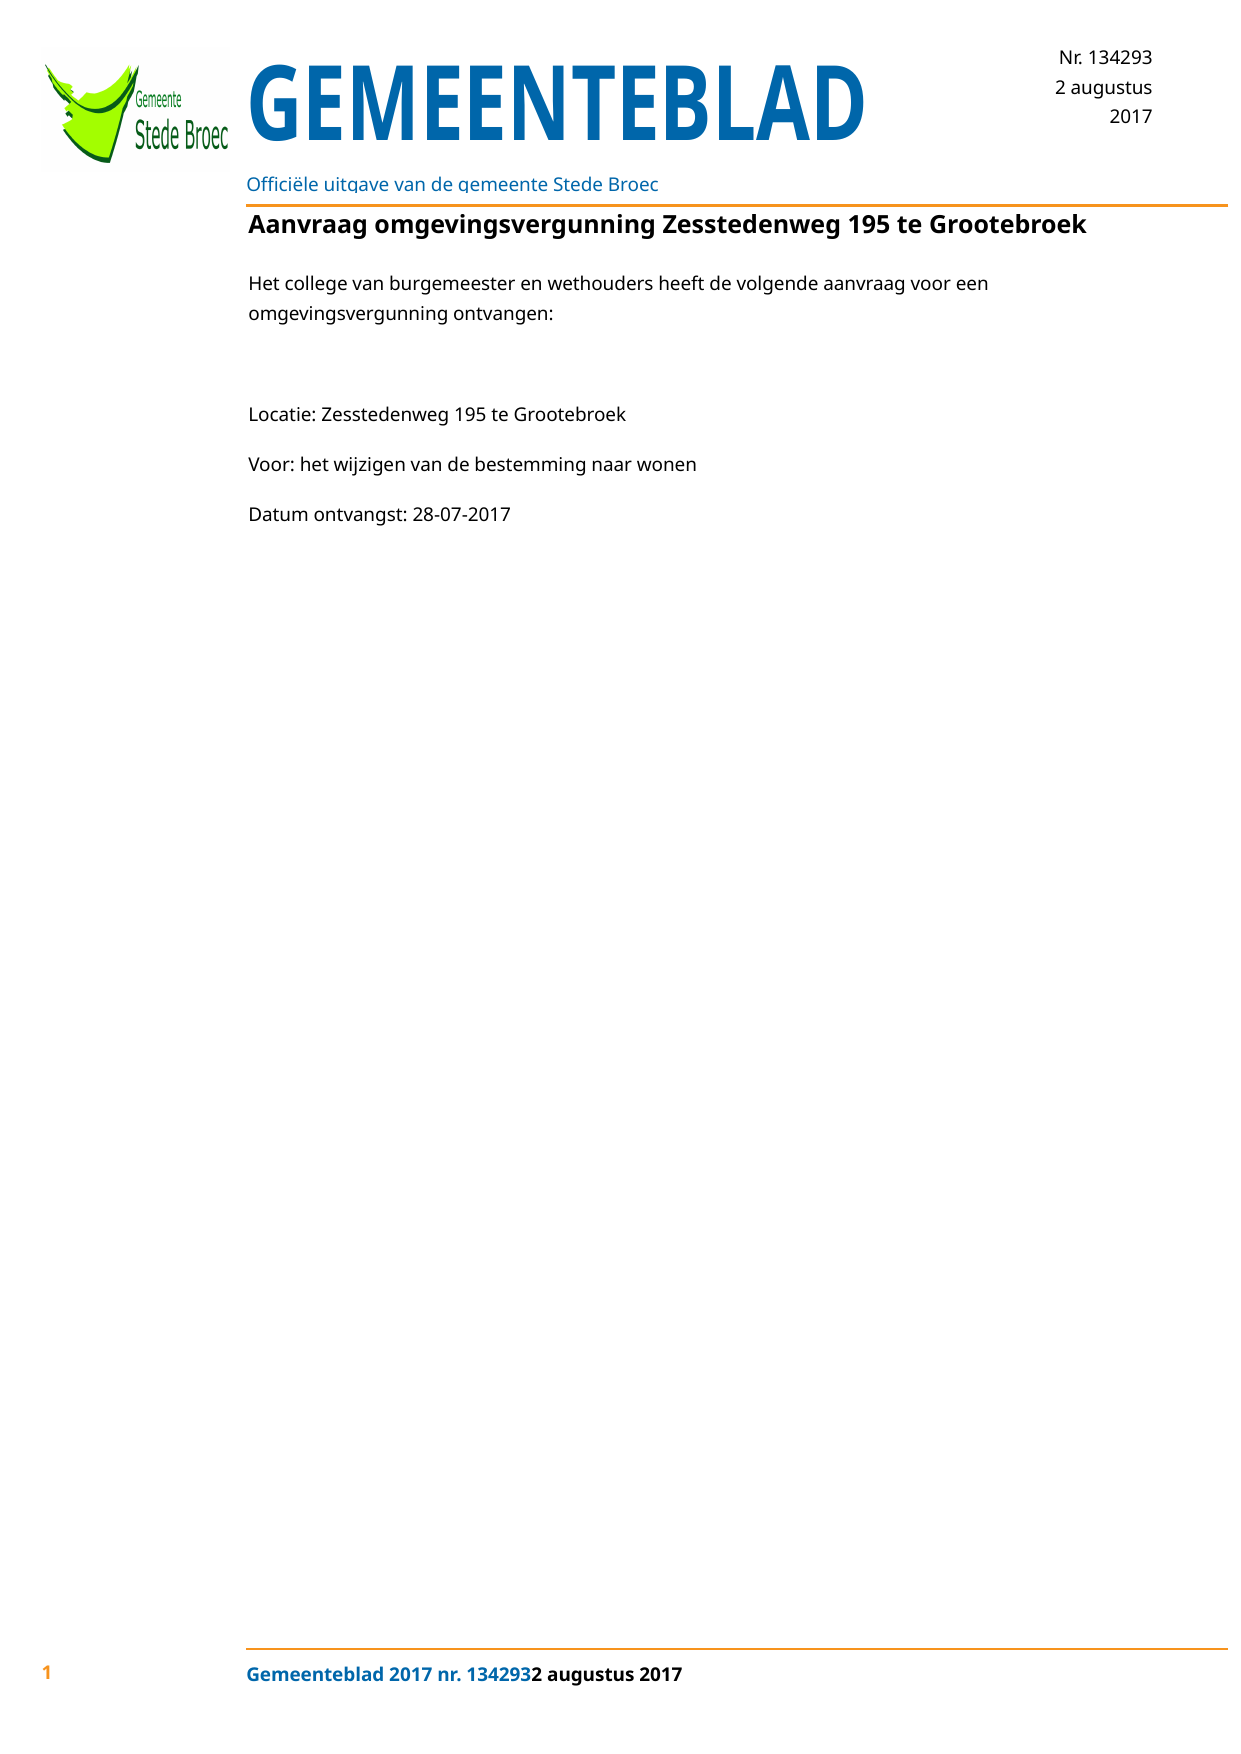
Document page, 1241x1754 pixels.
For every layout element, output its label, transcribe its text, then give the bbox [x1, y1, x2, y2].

picture [41, 47, 231, 172]
text Aanvraag omgevingsvergunning Zesstedenweg 195 te Grootebroek [248, 207, 1152, 241]
text Het college van burgemeester en wethouders heeft de volgende aanvraag voor een omgevingsvergunning ontvangen: [248, 270, 1152, 326]
text Locatie: Zesstedenweg 195 te Grootebroek [248, 401, 1152, 426]
text Voor: het wijzigen van de bestemming naar wonen [248, 451, 1152, 477]
text Datum ontvangst: 28-07-2017 [248, 502, 1152, 527]
